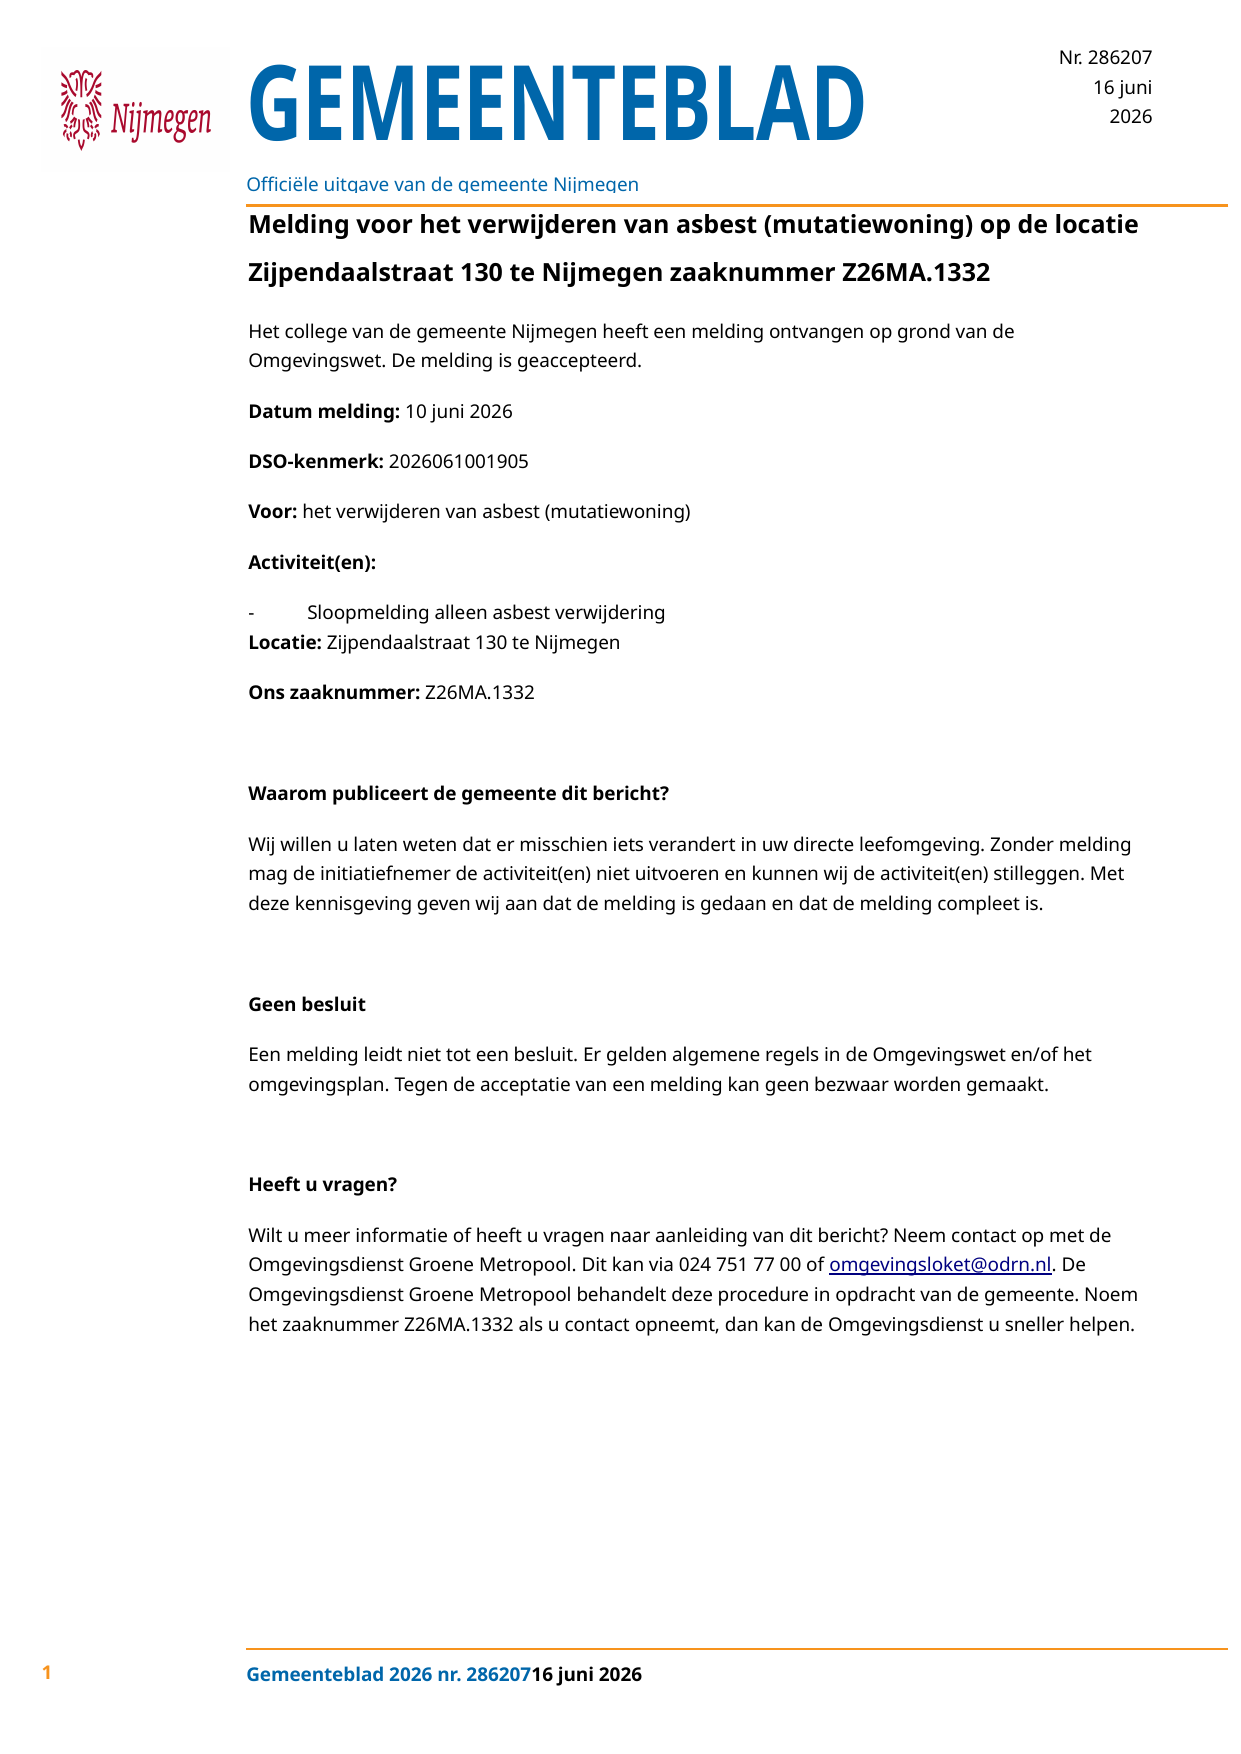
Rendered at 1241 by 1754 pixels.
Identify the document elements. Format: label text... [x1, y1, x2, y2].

text Locatie: Zijpendaalstraat 130 te Nijmegen [248, 629, 1152, 655]
text Datum melding: 10 juni 2026 [248, 398, 1152, 424]
text Wij willen u laten weten dat er misschien iets verandert in uw directe leefomgeving. Zonder melding mag de initiatiefnemer de activiteit(en) niet uitvoeren en kunnen wij de activiteit(en) stilleggen. Met deze kennisgeving geven wij aan dat de melding is gedaan en dat de melding compleet is. [248, 831, 1152, 916]
text Wilt u meer informatie of heeft u vragen naar aanleiding van dit bericht? Neem contact op met de Omgevingsdienst Groene Metropool. Dit kan via 024 751 77 00 of omgevingsloket@odrn.nl. De Omgevingsdienst Groene Metropool behandelt deze procedure in opdracht van de gemeente. Noem het zaaknummer Z26MA.1332 als u contact opneemt, dan kan de Omgevingsdienst u sneller helpen. [248, 1222, 1152, 1337]
text DSO-kenmerk: 2026061001905 [248, 448, 1152, 474]
list Sloopmelding alleen asbest verwijdering [248, 599, 1152, 625]
text Voor: het verwijderen van asbest (mutatiewoning) [248, 499, 1152, 524]
text Melding voor het verwijderen van asbest (mutatiewoning) op de locatie Zijpendaalstraat 130 te Nijmegen zaaknummer Z26MA.1332 [248, 207, 1152, 288]
text Activiteit(en): [248, 549, 1152, 575]
text Ons zaaknummer: Z26MA.1332 [248, 679, 1152, 705]
text Heeft u vragen? [248, 1172, 1152, 1197]
text Een melding leidt niet tot een besluit. Er gelden algemene regels in de Omgevingswet en/of het omgevingsplan. Tegen de acceptatie van een melding kan geen bezwaar worden gemaakt. [248, 1041, 1152, 1097]
picture [41, 47, 231, 172]
text Waarom publiceert de gemeente dit bericht? [248, 780, 1152, 806]
text Het college van de gemeente Nijmegen heeft een melding ontvangen op grond van de Omgevingswet. De melding is geaccepteerd. [248, 318, 1152, 373]
text Geen besluit [248, 991, 1152, 1017]
